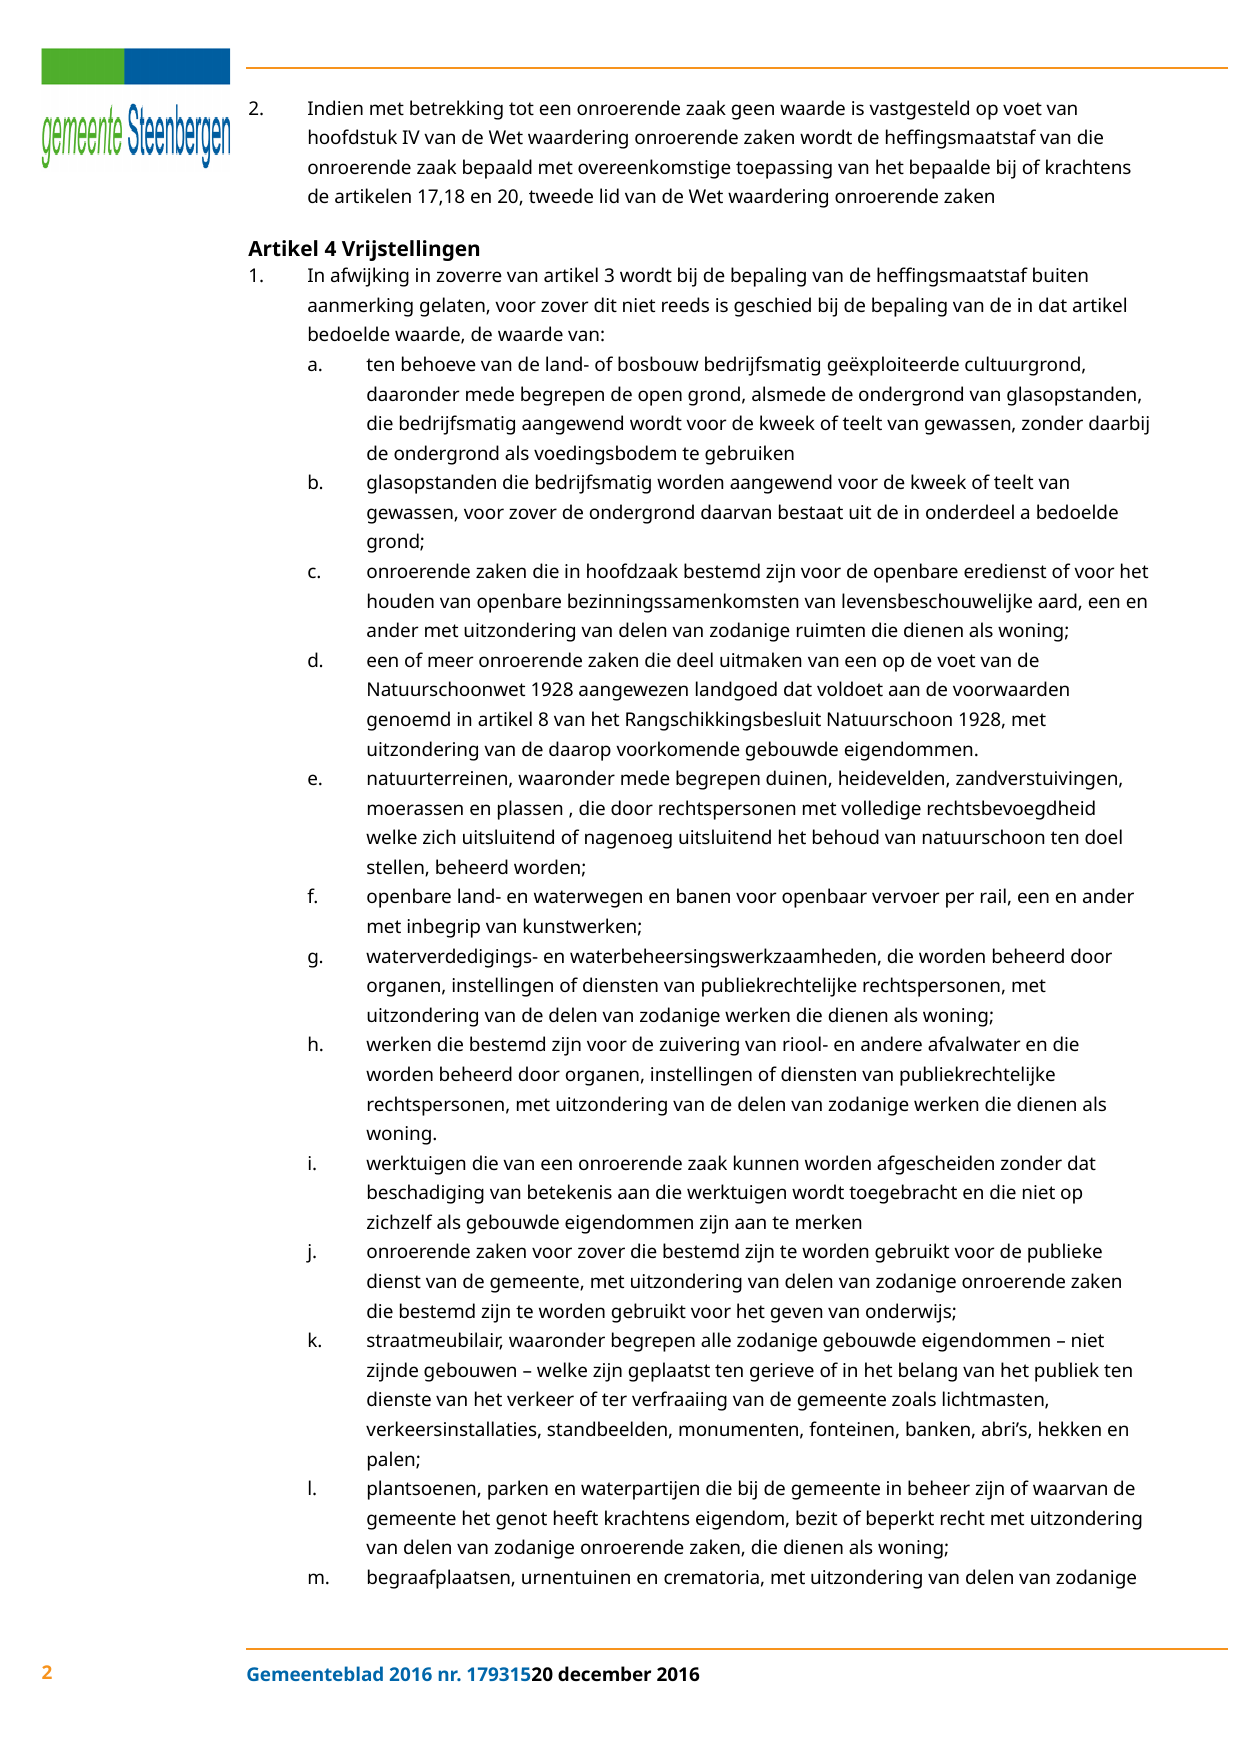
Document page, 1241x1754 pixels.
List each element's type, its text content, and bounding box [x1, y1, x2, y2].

list werken die bestemd zijn voor de zuivering van riool- en andere afvalwater en die worden beheerd door organen, instellingen of diensten van publiekrechtelijke rechtspersonen, met uitzondering van de delen van zodanige werken die dienen als woning. [307, 1032, 1152, 1146]
list een of meer onroerende zaken die deel uitmaken van een op de voet van de Natuurschoonwet 1928 aangewezen landgoed dat voldoet aan de voorwaarden genoemd in artikel 8 van het Rangschikkingsbesluit Natuurschoon 1928, met uitzondering van de daarop voorkomende gebouwde eigendommen. [307, 647, 1152, 761]
list glasopstanden die bedrijfsmatig worden aangewend voor de kweek of teelt van gewassen, voor zover de ondergrond daarvan bestaat uit de in onderdeel a bedoelde grond; [307, 469, 1152, 554]
list openbare land- en waterwegen en banen voor openbaar vervoer per rail, een en ander met inbegrip van kunstwerken; [307, 884, 1152, 939]
list onroerende zaken die in hoofdzaak bestemd zijn voor de openbare eredienst of voor het houden van openbare bezinningssamenkomsten van levensbeschouwelijke aard, een en ander met uitzondering van delen van zodanige ruimten die dienen als woning; [307, 558, 1152, 643]
list natuurterreinen, waaronder mede begrepen duinen, heidevelden, zandverstuivingen, moerassen en plassen , die door rechtspersonen met volledige rechtsbevoegdheid welke zich uitsluitend of nagenoeg uitsluitend het behoud van natuurschoon ten doel stellen, beheerd worden; [307, 765, 1152, 880]
list Indien met betrekking tot een onroerende zaak geen waarde is vastgesteld op voet van hoofdstuk IV van de Wet waardering onroerende zaken wordt de heffingsmaatstaf van die onroerende zaak bepaald met overeenkomstige toepassing van het bepaalde bij of krachtens de artikelen 17,18 en 20, tweede lid van de Wet waardering onroerende zaken [248, 95, 1152, 209]
list plantsoenen, parken en waterpartijen die bij de gemeente in beheer zijn of waarvan de gemeente het genot heeft krachtens eigendom, bezit of beperkt recht met uitzondering van delen van zodanige onroerende zaken, die dienen als woning; [307, 1475, 1152, 1560]
list begraafplaatsen, urnentuinen en crematoria, met uitzondering van delen van zodanige [307, 1564, 1152, 1590]
list waterverdedigings- en waterbeheersingswerkzaamheden, die worden beheerd door organen, instellingen of diensten van publiekrechtelijke rechtspersonen, met uitzondering van de delen van zodanige werken die dienen als woning; [307, 943, 1152, 1028]
text Artikel 4 Vrijstellingen [248, 234, 1152, 262]
list onroerende zaken voor zover die bestemd zijn te worden gebruikt voor de publieke dienst van de gemeente, met uitzondering van delen van zodanige onroerende zaken die bestemd zijn te worden gebruikt voor het geven van onderwijs; [307, 1239, 1152, 1323]
list In afwijking in zoverre van artikel 3 wordt bij de bepaling van de heffingsmaatstaf buiten aanmerking gelaten, voor zover dit niet reeds is geschied bij de bepaling van de in dat artikel bedoelde waarde, de waarde van: [248, 262, 1152, 347]
list ten behoeve van de land- of bosbouw bedrijfsmatig geëxploiteerde cultuurgrond, daaronder mede begrepen de open grond, alsmede de ondergrond van glasopstanden, die bedrijfsmatig aangewend wordt voor de kweek of teelt van gewassen, zonder daarbij de ondergrond als voedingsbodem te gebruiken [307, 351, 1152, 466]
picture [41, 47, 231, 172]
list werktuigen die van een onroerende zaak kunnen worden afgescheiden zonder dat beschadiging van betekenis aan die werktuigen wordt toegebracht en die niet op zichzelf als gebouwde eigendommen zijn aan te merken [307, 1150, 1152, 1235]
list straatmeubilair, waaronder begrepen alle zodanige gebouwde eigendommen – niet zijnde gebouwen – welke zijn geplaatst ten gerieve of in het belang van het publiek ten dienste van het verkeer of ter verfraaiing van de gemeente zoals lichtmasten, verkeersinstallaties, standbeelden, monumenten, fonteinen, banken, abri’s, hekken en palen; [307, 1327, 1152, 1471]
